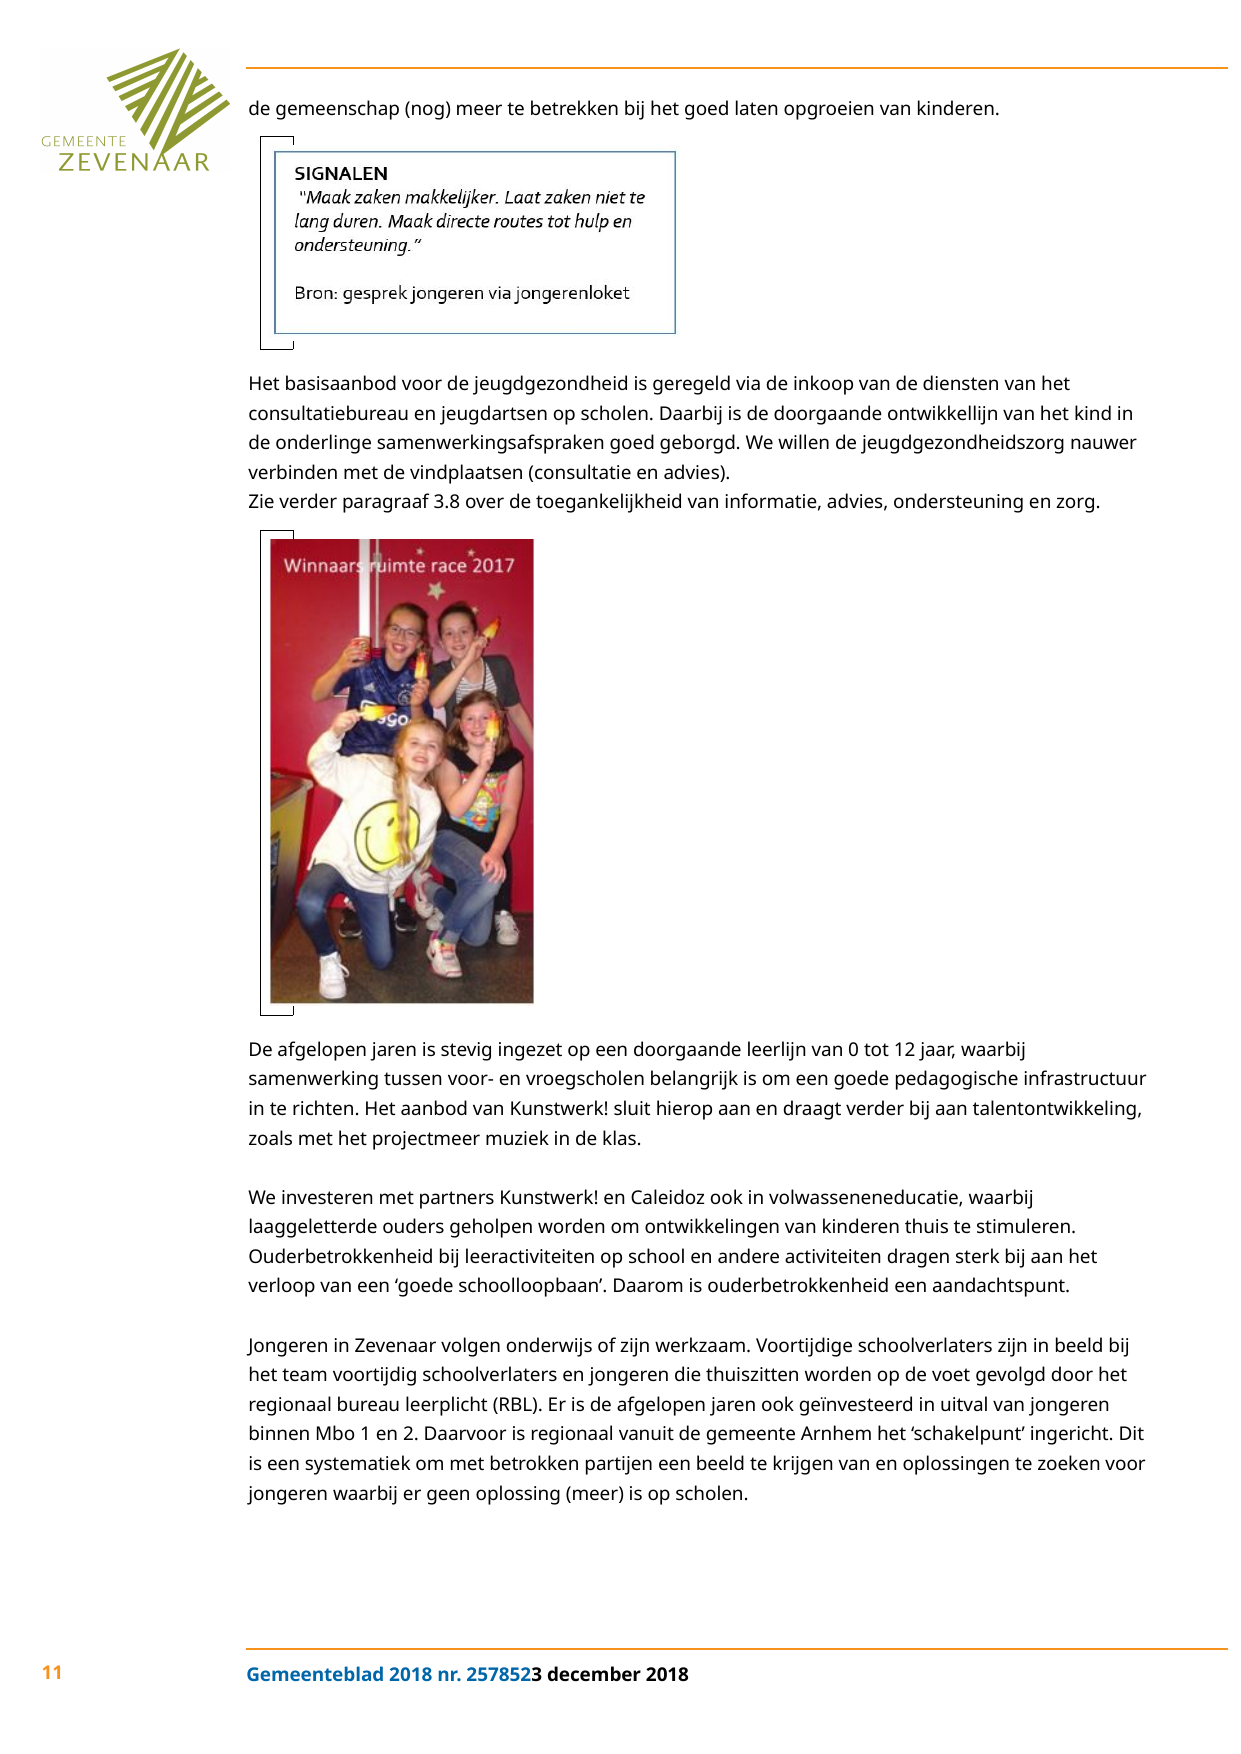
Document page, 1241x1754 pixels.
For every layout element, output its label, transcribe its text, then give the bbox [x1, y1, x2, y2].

text We investeren met partners Kunstwerk! en Caleidoz ook in volwasseneneducatie, waarbij laaggeletterde ouders geholpen worden om ontwikkelingen van kinderen thuis te stimuleren. Ouderbetrokkenheid bij leeractiviteiten op school en andere activiteiten dragen sterk bij aan het verloop van een ‘goede schoolloopbaan’. Daarom is ouderbetrokkenheid een aandachtspunt. [248, 1184, 1152, 1298]
text Zie verder paragraaf 3.8 over de toegankelijkheid van informatie, advies, ondersteuning en zorg. [248, 489, 1152, 514]
picture [268, 539, 535, 1006]
text de gemeenschap (nog) meer te betrekken bij het goed laten opgroeien van kinderen. [248, 95, 1152, 121]
picture [268, 145, 683, 341]
text De afgelopen jaren is stevig ingezet op een doorgaande leerlijn van 0 tot 12 jaar, waarbij samenwerking tussen voor- en vroegscholen belangrijk is om een goede pedagogische infrastructuur in te richten. Het aanbod van Kunstwerk! sluit hierop aan en draagt verder bij aan talentontwikkeling, zoals met het projectmeer muziek in de klas. [248, 1036, 1152, 1151]
picture [41, 47, 231, 172]
text Het basisaanbod voor de jeugdgezondheid is geregeld via de inkoop van de diensten van het consultatiebureau en jeugdartsen op scholen. Daarbij is de doorgaande ontwikkellijn van het kind in de onderlinge samenwerkingsafspraken goed geborgd. We willen de jeugdgezondheidszorg nauwer verbinden met de vindplaatsen (consultatie en advies). [248, 370, 1152, 485]
text Jongeren in Zevenaar volgen onderwijs of zijn werkzaam. Voortijdige schoolverlaters zijn in beeld bij het team voortijdig schoolverlaters en jongeren die thuiszitten worden op de voet gevolgd door het regionaal bureau leerplicht (RBL). Er is de afgelopen jaren ook geïnvesteerd in uitval van jongeren binnen Mbo 1 en 2. Daarvoor is regionaal vanuit de gemeente Arnhem het ‘schakelpunt’ ingericht. Dit is een systematiek om met betrokken partijen een beeld te krijgen van en oplossingen te zoeken voor jongeren waarbij er geen oplossing (meer) is op scholen. [248, 1332, 1152, 1506]
